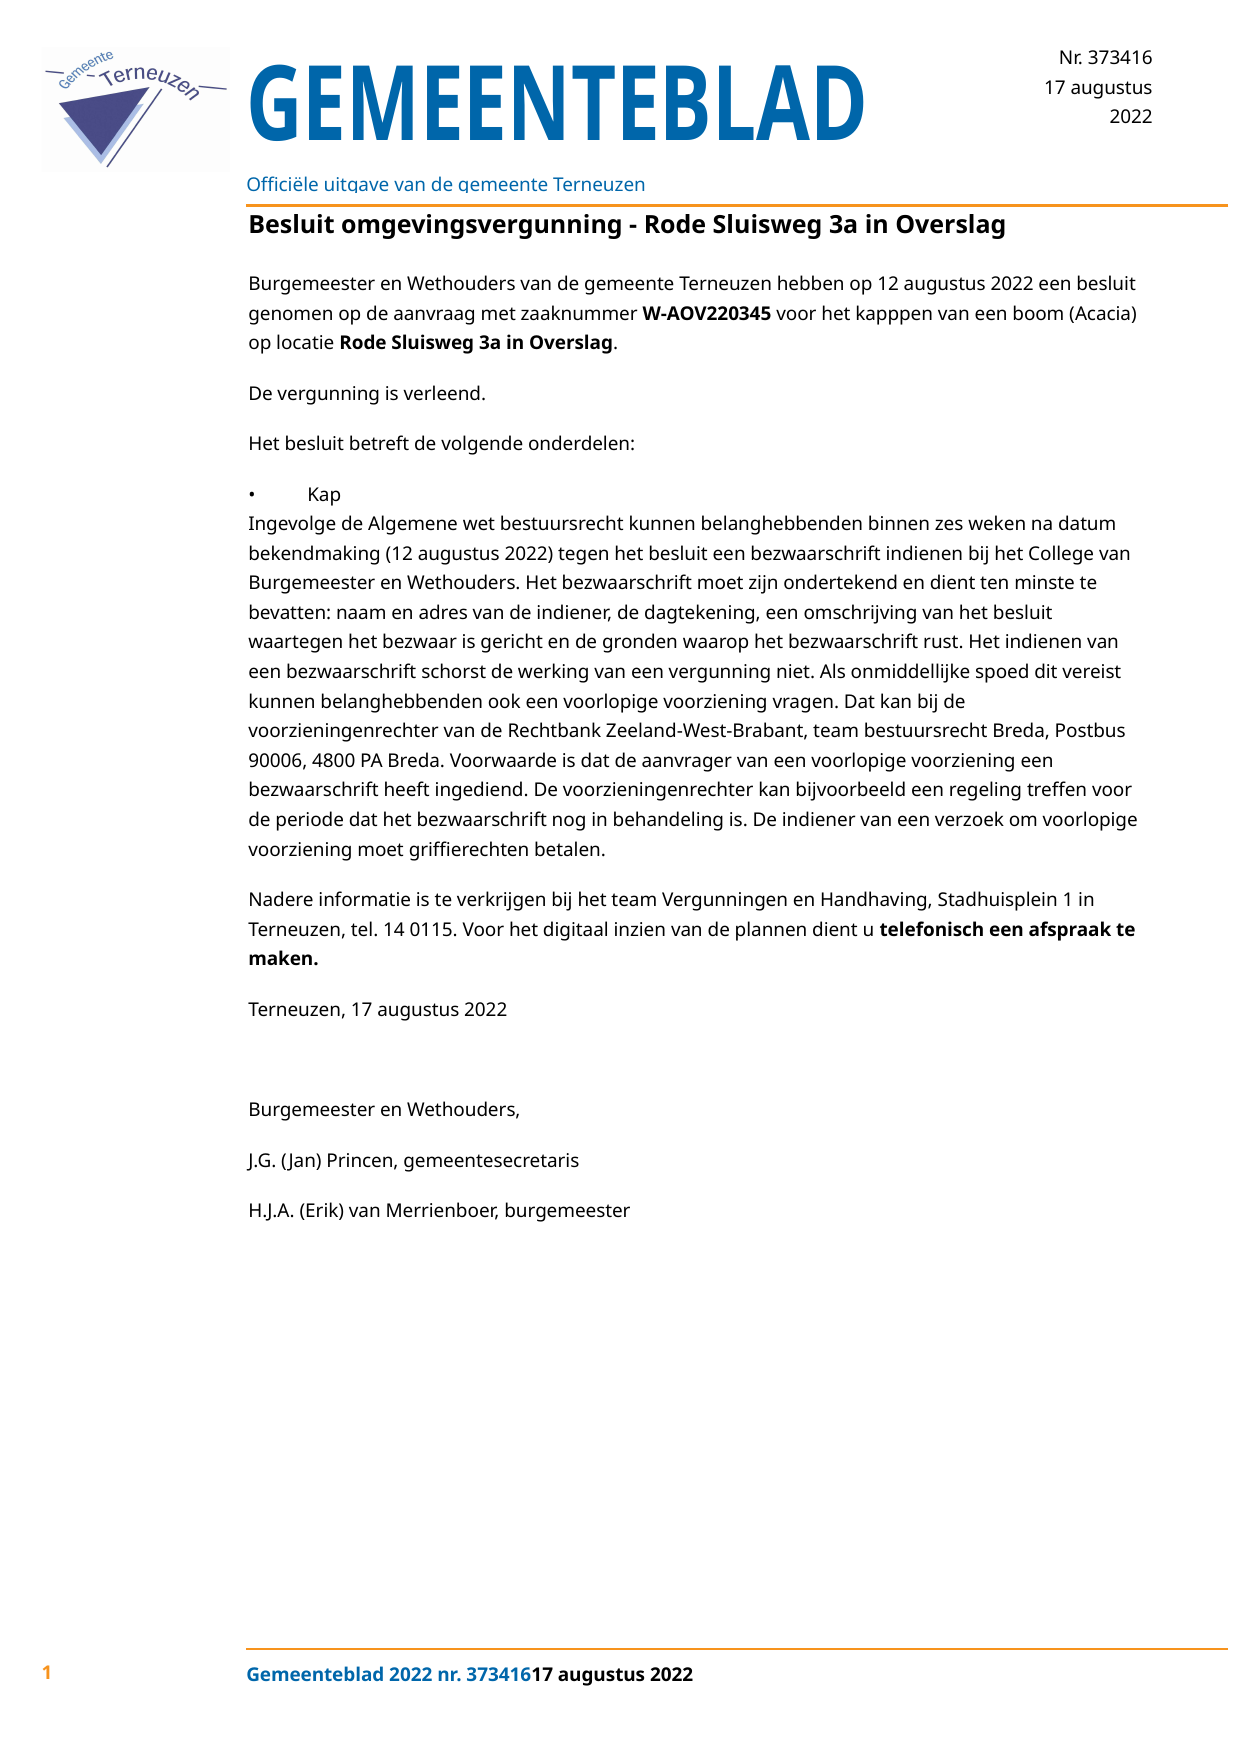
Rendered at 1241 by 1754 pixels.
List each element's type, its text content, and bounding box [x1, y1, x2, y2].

text De vergunning is verleend. [248, 380, 1152, 406]
text H.J.A. (Erik) van Merrienboer, burgemeester [248, 1197, 1152, 1223]
text Burgemeester en Wethouders van de gemeente Terneuzen hebben op 12 augustus 2022 een besluit genomen op de aanvraag met zaaknummer W-AOV220345 voor het kapppen van een boom (Acacia) op locatie Rode Sluisweg 3a in Overslag. [248, 270, 1152, 355]
text Besluit omgevingsvergunning - Rode Sluisweg 3a in Overslag [248, 207, 1152, 241]
picture [41, 47, 231, 172]
text Nadere informatie is te verkrijgen bij het team Vergunningen en Handhaving, Stadhuisplein 1 in Terneuzen, tel. 14 0115. Voor het digitaal inzien van de plannen dient u telefonisch een afspraak te maken. [248, 886, 1152, 971]
text Burgemeester en Wethouders, [248, 1097, 1152, 1122]
text J.G. (Jan) Princen, gemeentesecretaris [248, 1147, 1152, 1173]
list Kap [248, 481, 1152, 506]
text Het besluit betreft de volgende onderdelen: [248, 430, 1152, 456]
text Ingevolge de Algemene wet bestuursrecht kunnen belanghebbenden binnen zes weken na datum bekendmaking (12 augustus 2022) tegen het besluit een bezwaarschrift indienen bij het College van Burgemeester en Wethouders. Het bezwaarschrift moet zijn ondertekend en dient ten minste te bevatten: naam en adres van de indiener, de dagtekening, een omschrijving van het besluit waartegen het bezwaar is gericht en de gronden waarop het bezwaarschrift rust. Het indienen van een bezwaarschrift schorst de werking van een vergunning niet. Als onmiddellijke spoed dit vereist kunnen belanghebbenden ook een voorlopige voorziening vragen. Dat kan bij de voorzieningenrechter van de Rechtbank Zeeland-West-Brabant, team bestuursrecht Breda, Postbus 90006, 4800 PA Breda. Voorwaarde is dat de aanvrager van een voorlopige voorziening een bezwaarschrift heeft ingediend. De voorzieningenrechter kan bijvoorbeeld een regeling treffen voor de periode dat het bezwaarschrift nog in behandeling is. De indiener van een verzoek om voorlopige voorziening moet griffierechten betalen. [248, 510, 1152, 861]
text Terneuzen, 17 augustus 2022 [248, 996, 1152, 1021]
